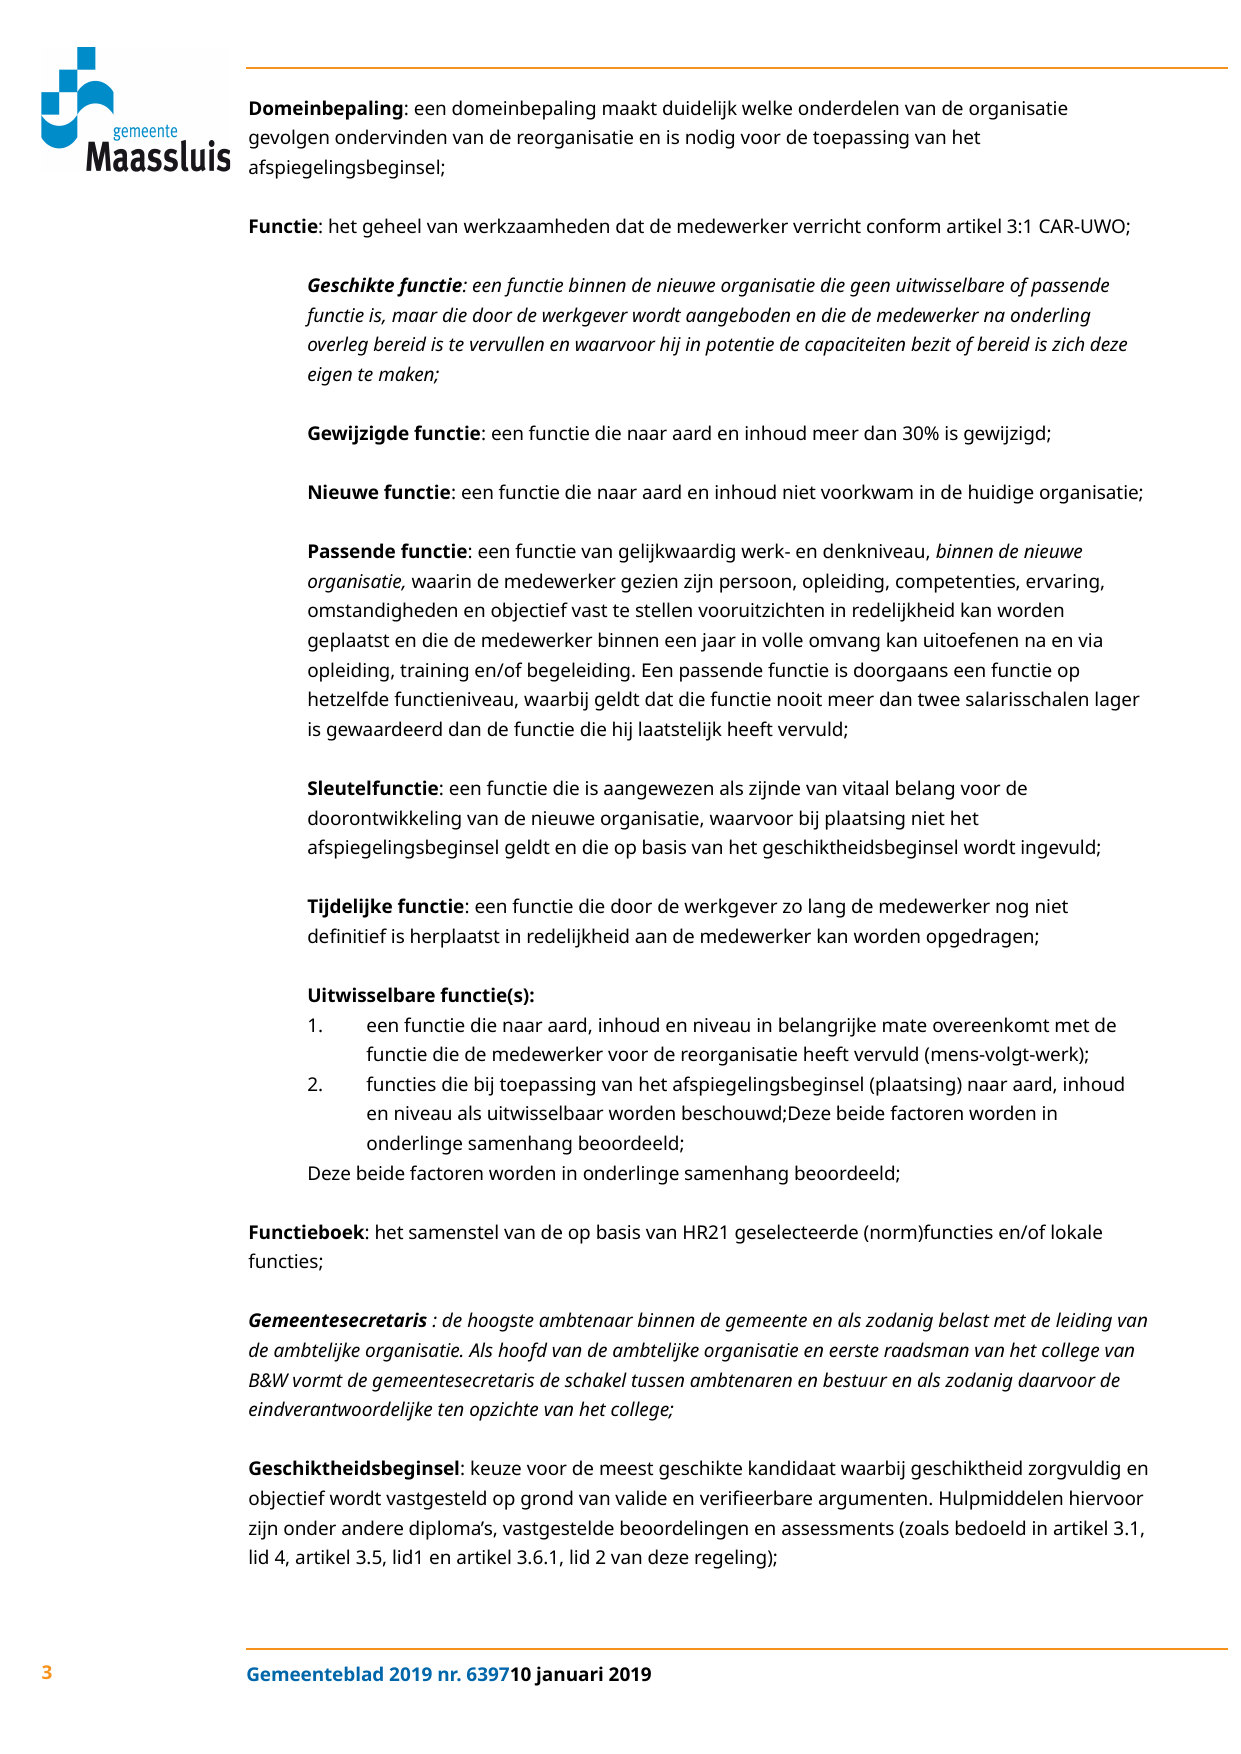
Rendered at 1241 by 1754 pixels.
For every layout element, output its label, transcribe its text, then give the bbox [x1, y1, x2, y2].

picture [41, 47, 231, 172]
list Gewijzigde functie: een functie die naar aard en inhoud meer dan 30% is gewijzigd; [248, 420, 1152, 446]
list Nieuwe functie: een functie die naar aard en inhoud niet voorkwam in de huidige organisatie; [248, 479, 1152, 505]
list Deze beide factoren worden in onderlinge samenhang beoordeeld; [248, 1160, 1152, 1186]
list Geschikte functie: een functie binnen de nieuwe organisatie die geen uitwisselbare of passende functie is, maar die door de werkgever wordt aangeboden en die de medewerker na onderling overleg bereid is te vervullen en waarvoor hij in potentie de capaciteiten bezit of bereid is zich deze eigen te maken; [248, 272, 1152, 387]
list een functie die naar aard, inhoud en niveau in belangrijke mate overeenkomt met de functie die de medewerker voor de reorganisatie heeft vervuld (mens-volgt-werk); [307, 1012, 1152, 1067]
text Geschiktheidsbeginsel: keuze voor de meest geschikte kandidaat waarbij geschiktheid zorgvuldig en objectief wordt vastgesteld op grond van valide en verifieerbare argumenten. Hulpmiddelen hiervoor zijn onder andere diploma’s, vastgestelde beoordelingen en assessments (zoals bedoeld in artikel 3.1, lid 4, artikel 3.5, lid1 en artikel 3.6.1, lid 2 van deze regeling); [248, 1456, 1152, 1570]
text Gemeentesecretaris : de hoogste ambtenaar binnen de gemeente en als zodanig belast met de leiding van de ambtelijke organisatie. Als hoofd van de ambtelijke organisatie en eerste raadsman van het college van B&W vormt de gemeentesecretaris de schakel tussen ambtenaren en bestuur en als zodanig daarvoor de eindverantwoordelijke ten opzichte van het college; [248, 1308, 1152, 1422]
list functies die bij toepassing van het afspiegelingsbeginsel (plaatsing) naar aard, inhoud en niveau als uitwisselbaar worden beschouwd;Deze beide factoren worden in onderlinge samenhang beoordeeld; [307, 1071, 1152, 1156]
text Functie: het geheel van werkzaamheden dat de medewerker verricht conform artikel 3:1 CAR-UWO; [248, 213, 1152, 239]
list Uitwisselbare functie(s): [248, 982, 1152, 1008]
list Passende functie: een functie van gelijkwaardig werk- en denkniveau, binnen de nieuwe organisatie, waarin de medewerker gezien zijn persoon, opleiding, competenties, ervaring, omstandigheden en objectief vast te stellen vooruitzichten in redelijkheid kan worden geplaatst en die de medewerker binnen een jaar in volle omvang kan uitoefenen na en via opleiding, training en/of begeleiding. Een passende functie is doorgaans een functie op hetzelfde functieniveau, waarbij geldt dat die functie nooit meer dan twee salarisschalen lager is gewaardeerd dan de functie die hij laatstelijk heeft vervuld; [248, 538, 1152, 742]
picture [41, 47, 77, 92]
text Functieboek: het samenstel van de op basis van HR21 geselecteerde (norm)functies en/of lokale functies; [248, 1219, 1152, 1274]
list Tijdelijke functie: een functie die door de werkgever zo lang de medewerker nog niet definitief is herplaatst in redelijkheid aan de medewerker kan worden opgedragen; [248, 893, 1152, 949]
list Sleutelfunctie: een functie die is aangewezen als zijnde van vitaal belang voor de doorontwikkeling van de nieuwe organisatie, waarvoor bij plaatsing niet het afspiegelingsbeginsel geldt en die op basis van het geschiktheidsbeginsel wordt ingevuld; [248, 775, 1152, 860]
text Domeinbepaling: een domeinbepaling maakt duidelijk welke onderdelen van de organisatie gevolgen ondervinden van de reorganisatie en is nodig voor de toepassing van het afspiegelingsbeginsel; [248, 95, 1152, 180]
